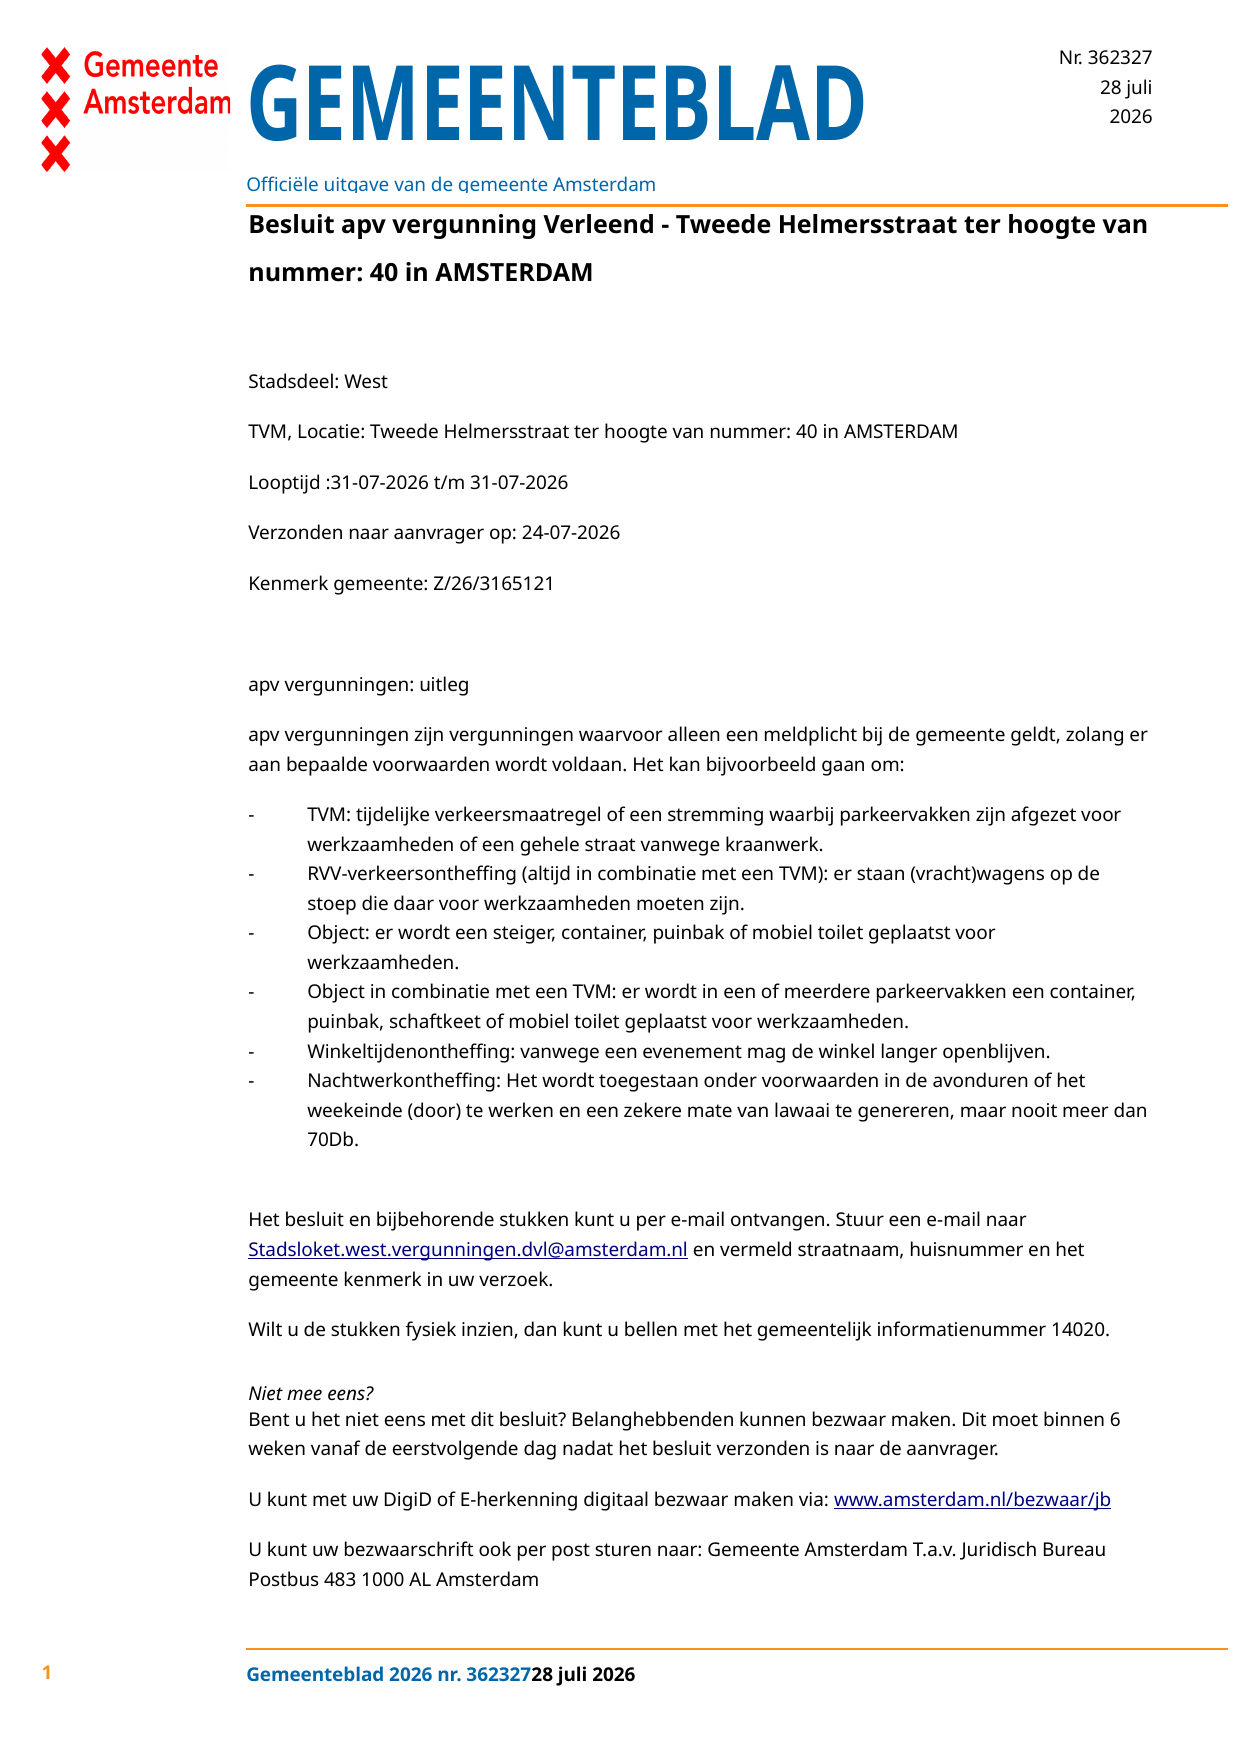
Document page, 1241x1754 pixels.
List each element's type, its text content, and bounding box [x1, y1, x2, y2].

text Wilt u de stukken fysiek inzien, dan kunt u bellen met het gemeentelijk informatienummer 14020. [248, 1316, 1152, 1342]
text Verzonden naar aanvrager op: 24-07-2026 [248, 519, 1152, 545]
list Object: er wordt een steiger, container, puinbak of mobiel toilet geplaatst voor werkzaamheden. [248, 919, 1152, 975]
text Besluit apv vergunning Verleend - Tweede Helmersstraat ter hoogte van nummer: 40 in AMSTERDAM [248, 207, 1152, 288]
text apv vergunningen zijn vergunningen waarvoor alleen een meldplicht bij de gemeente geldt, zolang er aan bepaalde voorwaarden wordt voldaan. Het kan bijvoorbeeld gaan om: [248, 721, 1152, 777]
text U kunt uw bezwaarschrift ook per post sturen naar: Gemeente Amsterdam T.a.v. Juridisch Bureau Postbus 483 1000 AL Amsterdam [248, 1536, 1152, 1592]
list TVM: tijdelijke verkeersmaatregel of een stremming waarbij parkeervakken zijn afgezet voor werkzaamheden of een gehele straat vanwege kraanwerk. [248, 801, 1152, 857]
text Kenmerk gemeente: Z/26/3165121 [248, 570, 1152, 596]
text Bent u het niet eens met dit besluit? Belanghebbenden kunnen bezwaar maken. Dit moet binnen 6 weken vanaf de eerstvolgende dag nadat het besluit verzonden is naar de aanvrager. [248, 1406, 1152, 1461]
text Het besluit en bijbehorende stukken kunt u per e-mail ontvangen. Stuur een e-mail naar Stadsloket.west.vergunningen.dvl@amsterdam.nl en vermeld straatnaam, huisnummer en het gemeente kenmerk in uw verzoek. [248, 1207, 1152, 1292]
picture [41, 47, 231, 172]
text U kunt met uw DigiD of E-herkenning digitaal bezwaar maken via: www.amsterdam.nl/bezwaar/jb [248, 1486, 1152, 1512]
list RVV-verkeersontheffing (altijd in combinatie met een TVM): er staan (vracht)wagens op de stoep die daar voor werkzaamheden moeten zijn. [248, 860, 1152, 916]
text Looptijd :31-07-2026 t/m 31-07-2026 [248, 469, 1152, 495]
text Niet mee eens? [248, 1380, 1152, 1406]
text TVM, Locatie: Tweede Helmersstraat ter hoogte van nummer: 40 in AMSTERDAM [248, 419, 1152, 444]
text Stadsdeel: West [248, 368, 1152, 394]
list Nachtwerkontheffing: Het wordt toegestaan onder voorwaarden in de avonduren of het weekeinde (door) te werken en een zekere mate van lawaai te genereren, maar nooit meer dan 70Db. [248, 1067, 1152, 1152]
text apv vergunningen: uitleg [248, 671, 1152, 697]
list Winkeltijdenontheffing: vanwege een evenement mag de winkel langer openblijven. [248, 1038, 1152, 1064]
list Object in combinatie met een TVM: er wordt in een of meerdere parkeervakken een container, puinbak, schaftkeet of mobiel toilet geplaatst voor werkzaamheden. [248, 979, 1152, 1034]
